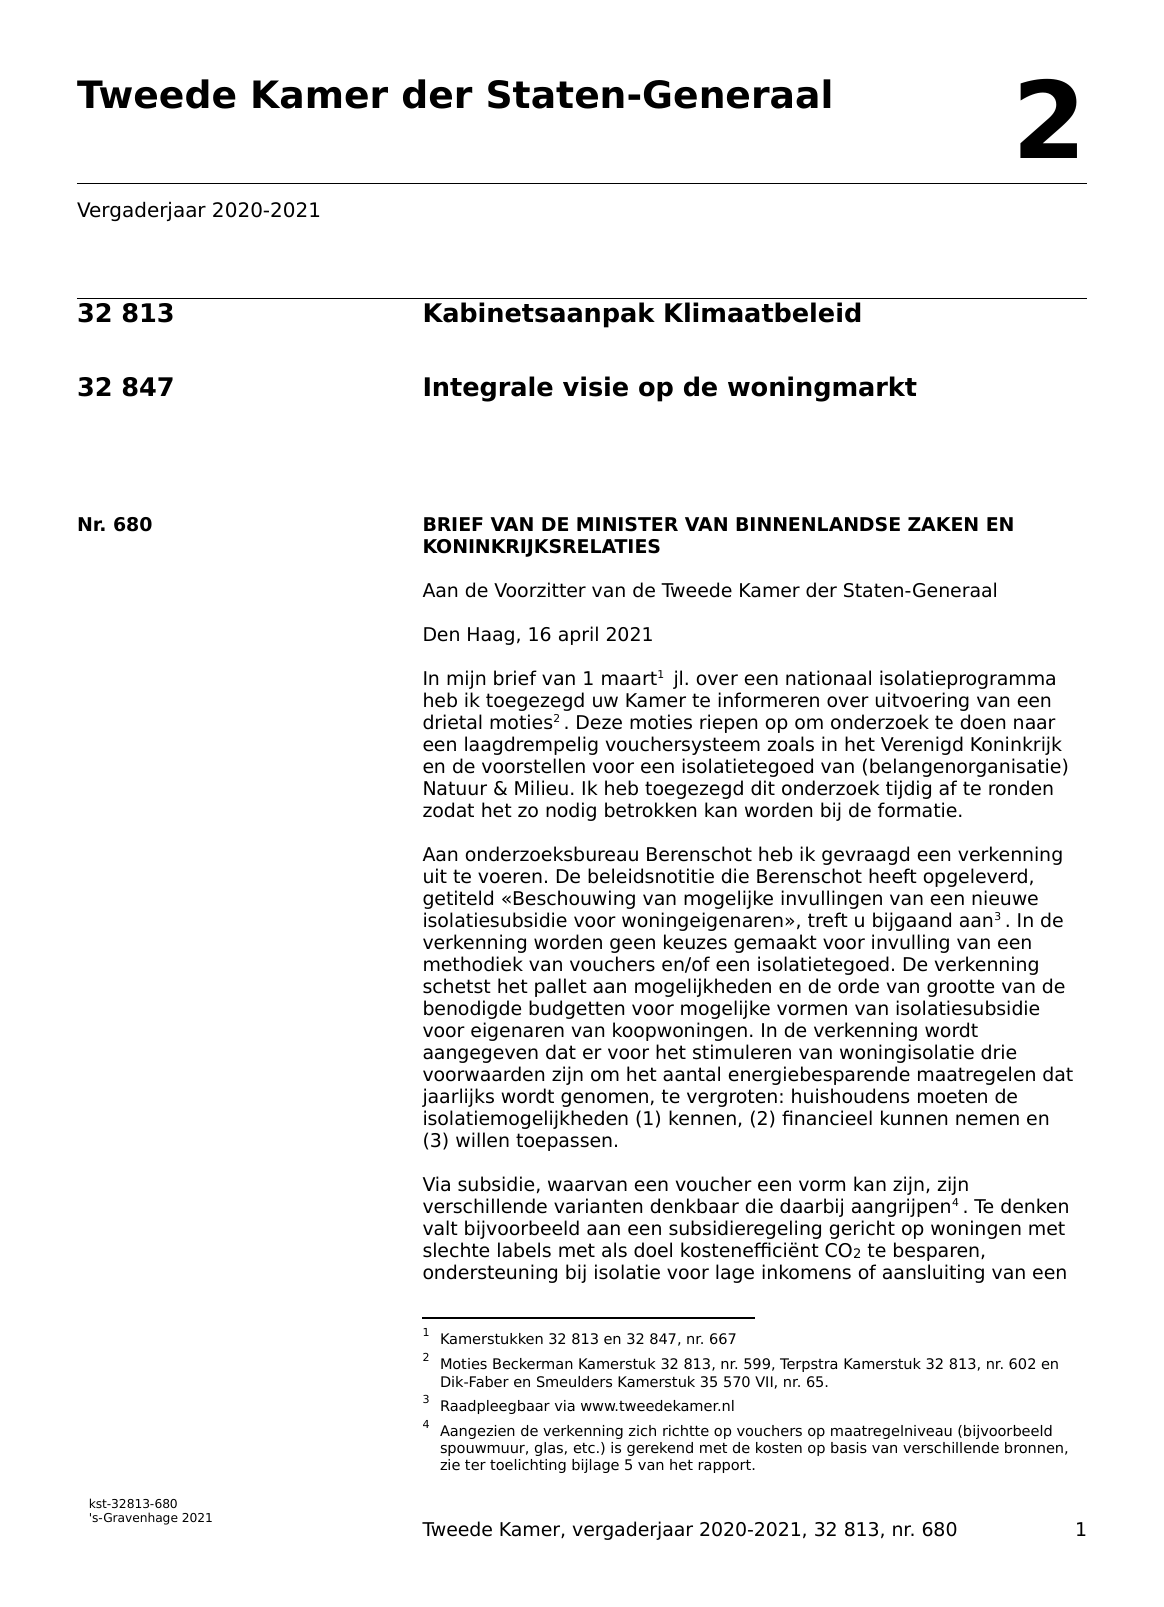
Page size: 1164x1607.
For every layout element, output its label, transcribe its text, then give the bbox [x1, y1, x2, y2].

text Kamerstukken 32 813 en 32 847, nr. 667 [422, 1327, 1087, 1349]
subtitle 32 813 Kabinetsaanpak Klimaatbeleid [77, 299, 1087, 329]
text Moties Beckerman Kamerstuk 32 813, nr. 599, Terpstra Kamerstuk 32 813, nr. 602 en Dik-Faber en Smeulders Kamerstuk 35 570 VII, nr. 65. [422, 1352, 1087, 1391]
text Den Haag, 16 april 2021 [422, 624, 1087, 646]
table_cell Vergaderjaar 2020-2021 [77, 184, 1087, 298]
subtitle Nr. 680 BRIEF VAN DE MINISTER VAN BINNENLANDSE ZAKEN EN KONINKRIJKSRELATIES [77, 514, 1087, 558]
table_header Tweede Kamer der Staten-Generaal [77, 59, 886, 183]
text Aan onderzoeksbureau Berenschot heb ik gevraagd een verkenning uit te voeren. De beleidsnotitie die Berenschot heeft opgeleverd, getiteld «Beschouwing van mogelijke invullingen van een nieuwe isolatiesubsidie voor woningeigenaren», treft u bijgaand aan. In de verkenning worden geen keuzes gemaakt voor invulling van een methodiek van vouchers en/of een isolatietegoed. De verkenning schetst het pallet aan mogelijkheden en de orde van grootte van de benodigde budgetten voor mogelijke vormen van isolatiesubsidie voor eigenaren van koopwoningen. In de verkenning wordt aangegeven dat er voor het stimuleren van woningisolatie drie voorwaarden zijn om het aantal energiebesparende maatregelen dat jaarlijks wordt genomen, te vergroten: huishoudens moeten de isolatiemogelijkheden (1) kennen, (2) financieel kunnen nemen en (3) willen toepassen. [422, 844, 1087, 1152]
text kst-32813-680 [88, 1497, 323, 1511]
subtitle 32 847 Integrale visie op de woningmarkt [77, 373, 1087, 403]
text Aangezien de verkenning zich richtte op vouchers op maatregelniveau (bijvoorbeeld spouwmuur, glas, etc.) is gerekend met de kosten op basis van verschillende bronnen, zie ter toelichting bijlage 5 van het rapport. [422, 1418, 1087, 1474]
text 's-Gravenhage 2021 [88, 1511, 323, 1525]
text Via subsidie, waarvan een voucher een vorm kan zijn, zijn verschillende varianten denkbaar die daarbij aangrijpen. Te denken valt bijvoorbeeld aan een subsidieregeling gericht op woningen met slechte labels met als doel kostenefficiënt CO2 te besparen, ondersteuning bij isolatie voor lage inkomens of aansluiting van een [422, 1174, 1087, 1284]
text Aan de Voorzitter van de Tweede Kamer der Staten-Generaal [422, 580, 1087, 602]
text In mijn brief van 1 maart jl. over een nationaal isolatieprogramma heb ik toegezegd uw Kamer te informeren over uitvoering van een drietal moties. Deze moties riepen op om onderzoek te doen naar een laagdrempelig vouchersysteem zoals in het Verenigd Koninkrijk en de voorstellen voor een isolatietegoed van (belangenorganisatie) Natuur & Milieu. Ik heb toegezegd dit onderzoek tijdig af te ronden zodat het zo nodig betrokken kan worden bij de formatie. [422, 668, 1087, 822]
text Raadpleegbaar via www.tweedekamer.nl [422, 1393, 1087, 1416]
table_header 2 [886, 59, 1087, 183]
